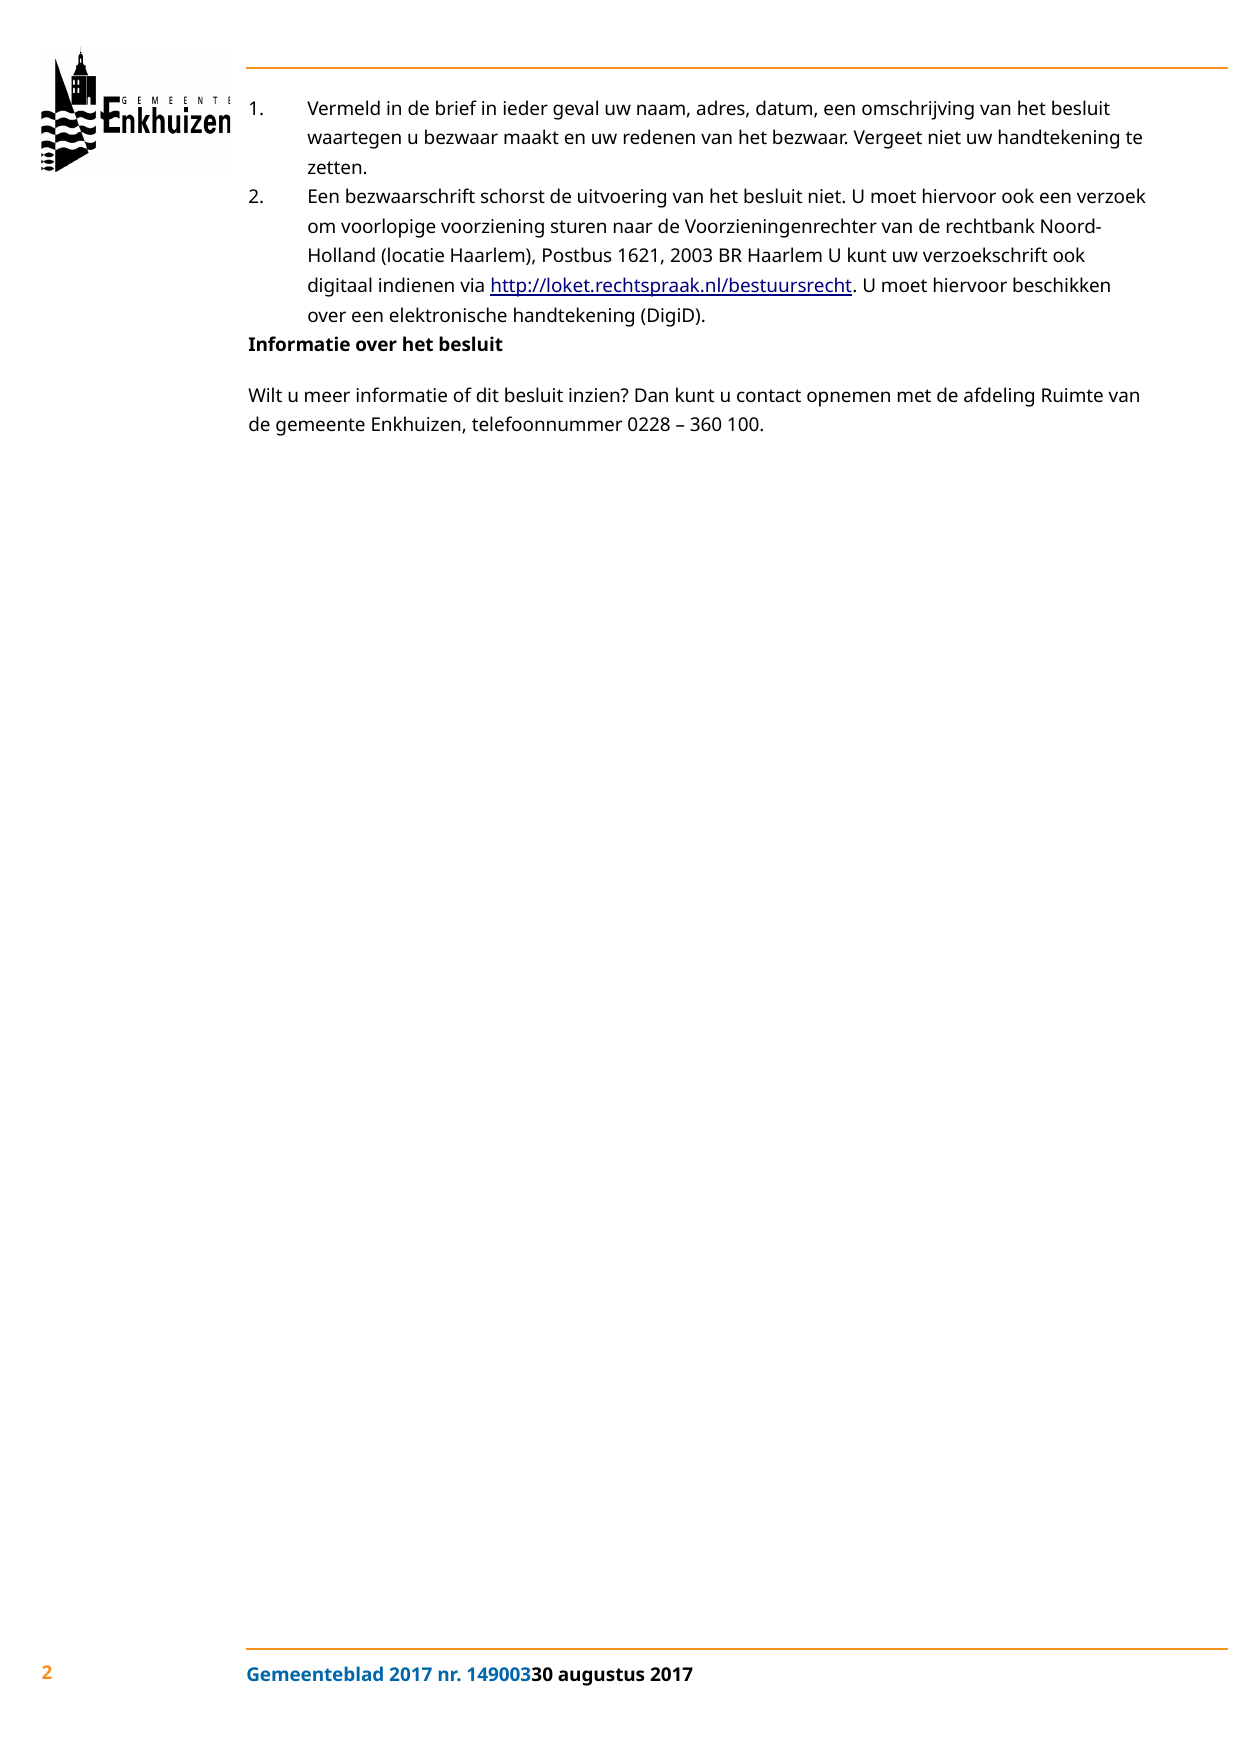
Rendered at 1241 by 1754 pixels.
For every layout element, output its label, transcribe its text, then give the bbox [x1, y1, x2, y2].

text Wilt u meer informatie of dit besluit inzien? Dan kunt u contact opnemen met de afdeling Ruimte van de gemeente Enkhuizen, telefoonnummer 0228 – 360 100. [248, 382, 1152, 437]
text Informatie over het besluit [248, 331, 1152, 357]
list Vermeld in de brief in ieder geval uw naam, adres, datum, een omschrijving van het besluit waartegen u bezwaar maakt en uw redenen van het bezwaar. Vergeet niet uw handtekening te zetten. [248, 95, 1152, 180]
list Een bezwaarschrift schorst de uitvoering van het besluit niet. U moet hiervoor ook een verzoek om voorlopige voorziening sturen naar de Voorzieningenrechter van de rechtbank Noord-Holland (locatie Haarlem), Postbus 1621, 2003 BR Haarlem U kunt uw verzoekschrift ook digitaal indienen via http://loket.rechtspraak.nl/bestuursrecht. U moet hiervoor beschikken over een elektronische handtekening (DigiD). [248, 183, 1152, 328]
picture [41, 47, 231, 172]
